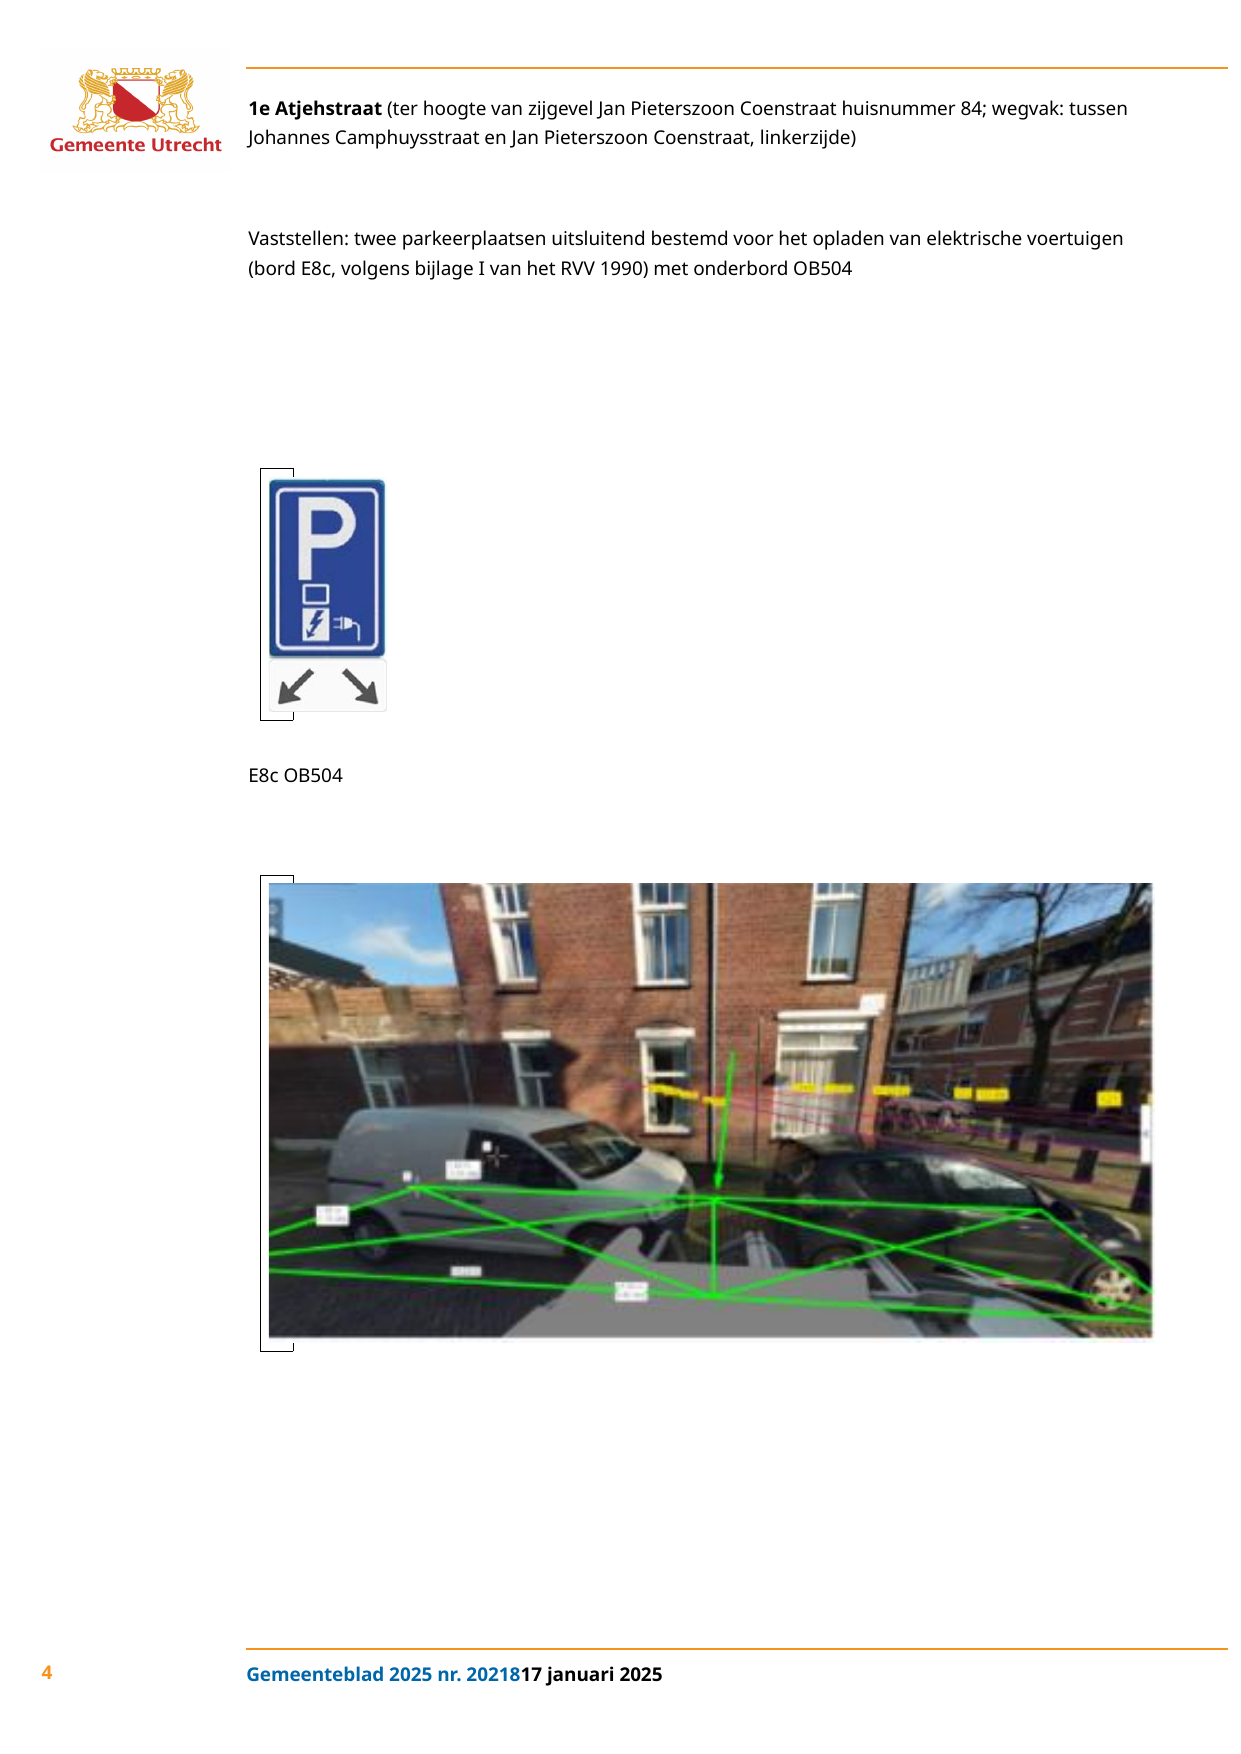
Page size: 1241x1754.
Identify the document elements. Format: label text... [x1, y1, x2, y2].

picture [268, 477, 387, 712]
picture [41, 47, 231, 172]
text 1e Atjehstraat (ter hoogte van zijgevel Jan Pieterszoon Coenstraat huisnummer 84; wegvak: tussen Johannes Camphuysstraat en Jan Pieterszoon Coenstraat, linkerzijde) [248, 95, 1152, 150]
text E8c OB504 [248, 762, 1152, 788]
text Vaststellen: twee parkeerplaatsen uitsluitend bestemd voor het opladen van elektrische voertuigen (bord E8c, volgens bijlage I van het RVV 1990) met onderbord OB504 [248, 225, 1152, 281]
picture [268, 883, 1155, 1343]
